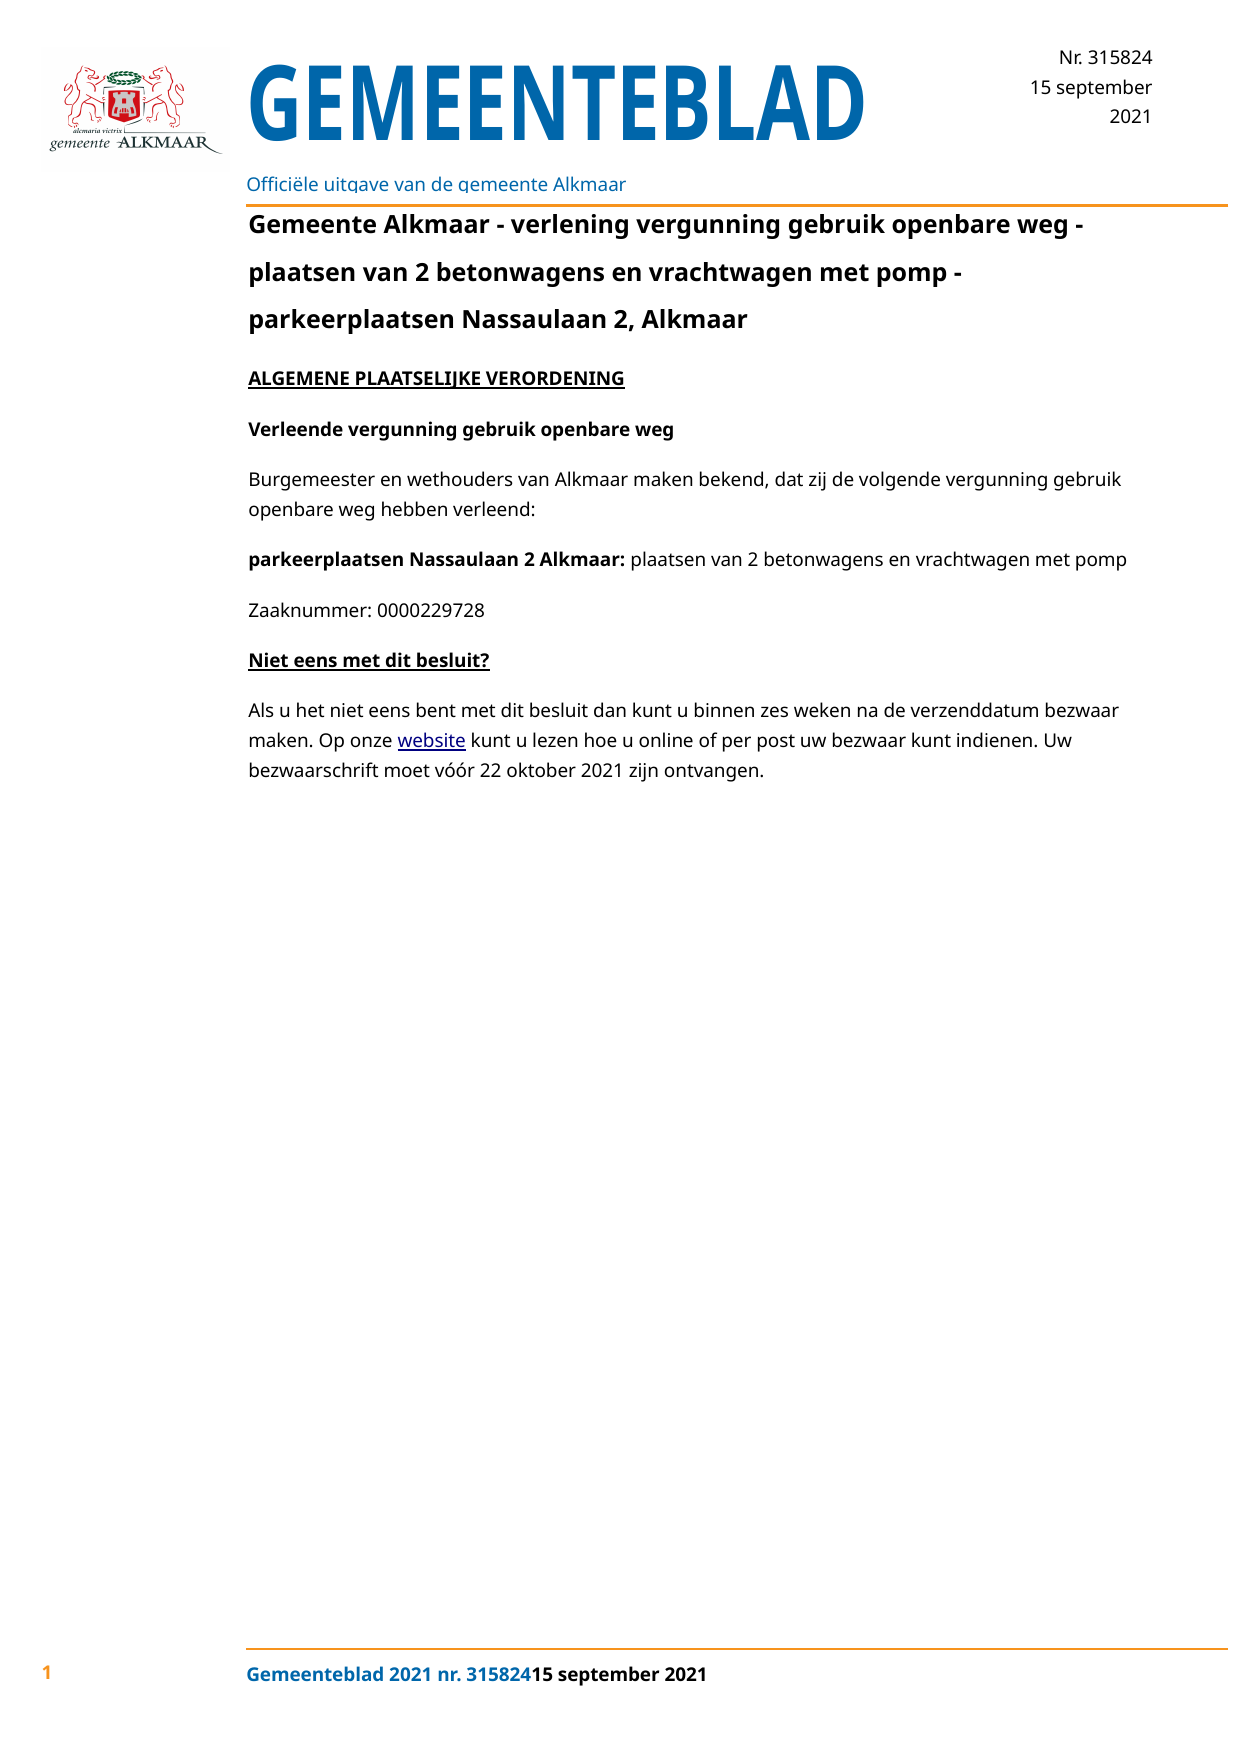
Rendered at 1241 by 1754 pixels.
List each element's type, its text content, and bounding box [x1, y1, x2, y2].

text parkeerplaatsen Nassaulaan 2 Alkmaar: plaatsen van 2 betonwagens en vrachtwagen met pomp [248, 546, 1152, 572]
text Als u het niet eens bent met dit besluit dan kunt u binnen zes weken na de verzenddatum bezwaar maken. Op onze website kunt u lezen hoe u online of per post uw bezwaar kunt indienen. Uw bezwaarschrift moet vóór 22 oktober 2021 zijn ontvangen. [248, 698, 1152, 782]
text Burgemeester en wethouders van Alkmaar maken bekend, dat zij de volgende vergunning gebruik openbare weg hebben verleend: [248, 466, 1152, 522]
text ALGEMENE PLAATSELIJKE VERORDENING [248, 366, 1152, 391]
text Zaaknummer: 0000229728 [248, 597, 1152, 622]
text Niet eens met dit besluit? [248, 647, 1152, 673]
text Gemeente Alkmaar - verlening vergunning gebruik openbare weg - plaatsen van 2 betonwagens en vrachtwagen met pomp - parkeerplaatsen Nassaulaan 2, Alkmaar [248, 207, 1152, 336]
text Verleende vergunning gebruik openbare weg [248, 416, 1152, 442]
picture [41, 47, 231, 172]
